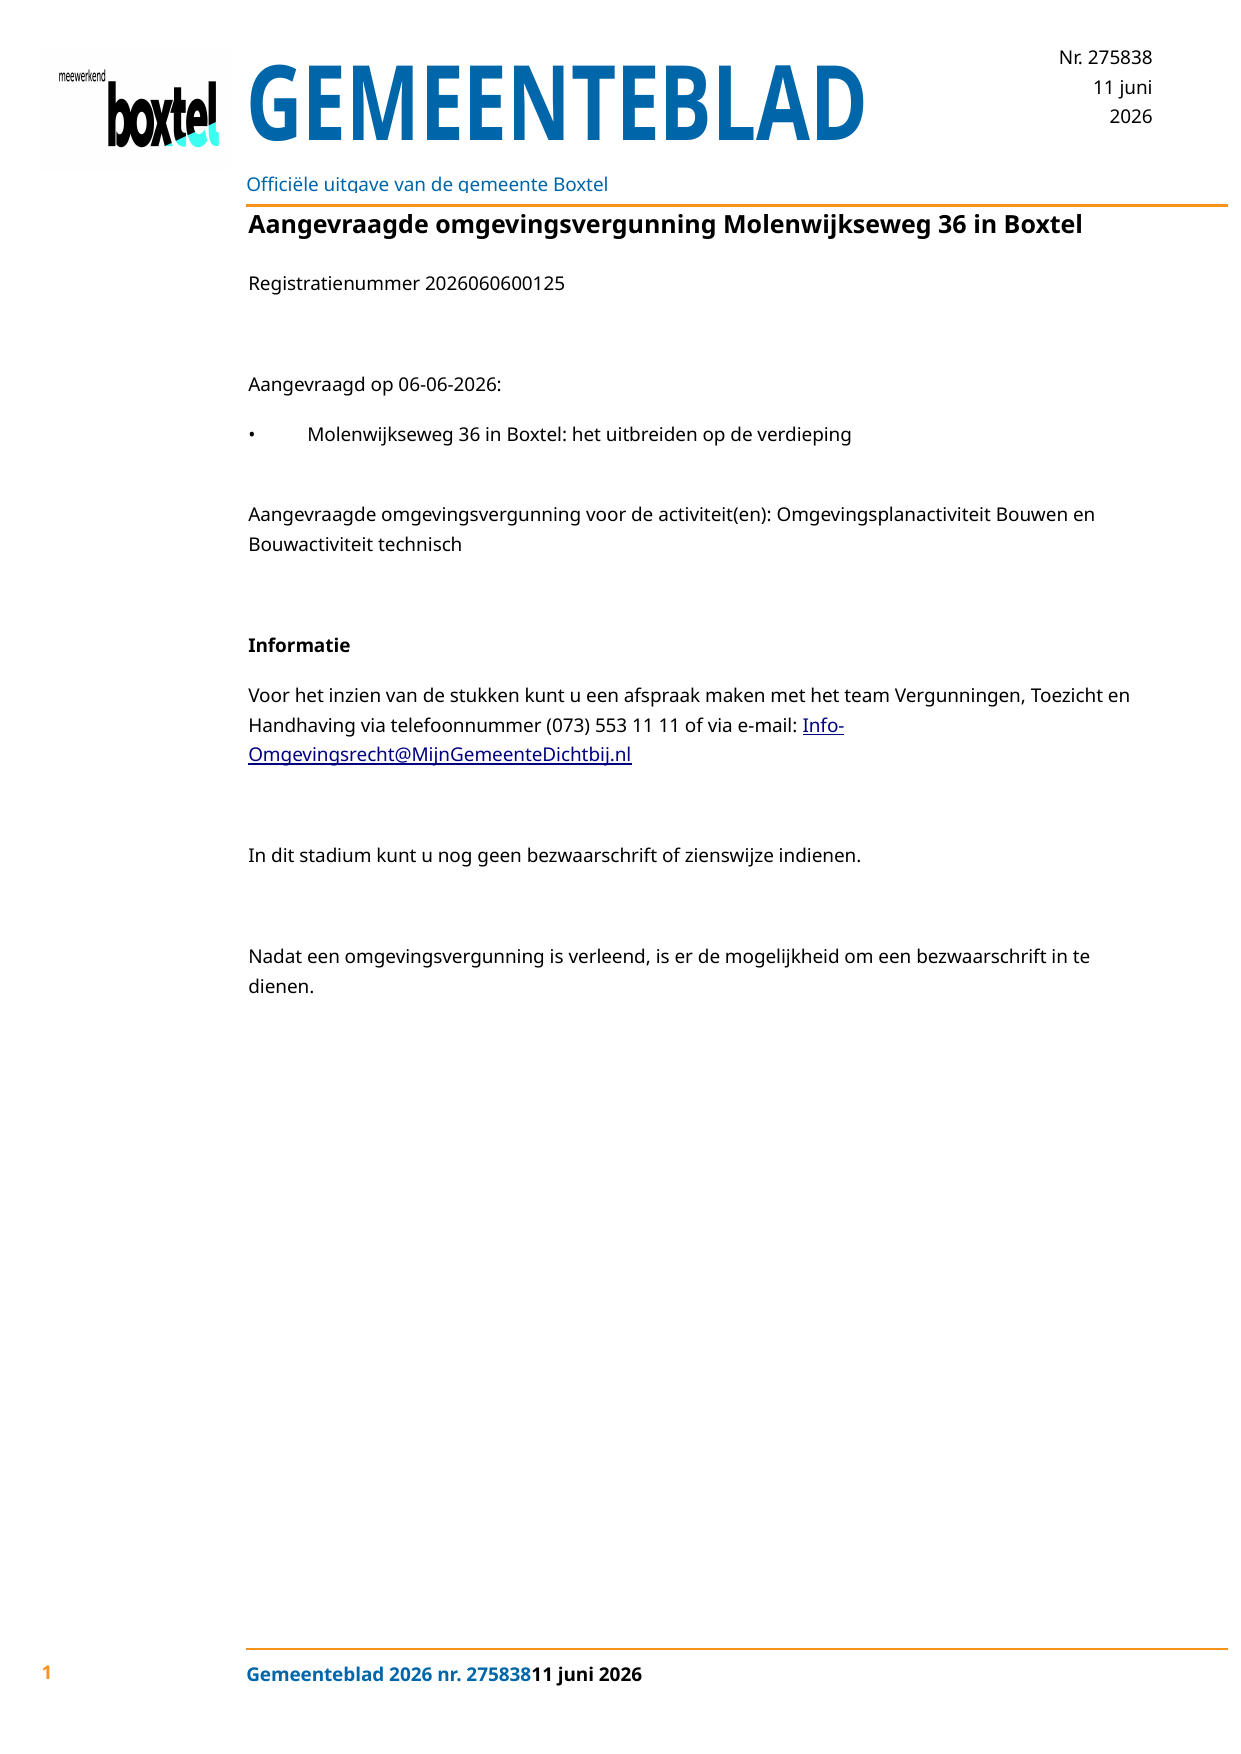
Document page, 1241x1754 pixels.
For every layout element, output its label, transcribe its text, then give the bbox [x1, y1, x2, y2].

text Informatie [248, 632, 1152, 658]
text Registratienummer 2026060600125 [248, 270, 1152, 296]
text Aangevraagde omgevingsvergunning voor de activiteit(en): Omgevingsplanactiviteit Bouwen en Bouwactiviteit technisch [248, 502, 1152, 557]
text Nadat een omgevingsvergunning is verleend, is er de mogelijkheid om een bezwaarschrift in te dienen. [248, 943, 1152, 998]
list Molenwijkseweg 36 in Boxtel: het uitbreiden op de verdieping [248, 422, 1152, 447]
text Voor het inzien van de stukken kunt u een afspraak maken met het team Vergunningen, Toezicht en Handhaving via telefoonnummer (073) 553 11 11 of via e-mail: Info-Omgevingsrecht@MijnGemeenteDichtbij.nl [248, 682, 1152, 767]
text In dit stadium kunt u nog geen bezwaarschrift of zienswijze indienen. [248, 842, 1152, 868]
text Aangevraagde omgevingsvergunning Molenwijkseweg 36 in Boxtel [248, 207, 1152, 241]
picture [41, 47, 231, 172]
text Aangevraagd op 06-06-2026: [248, 371, 1152, 397]
